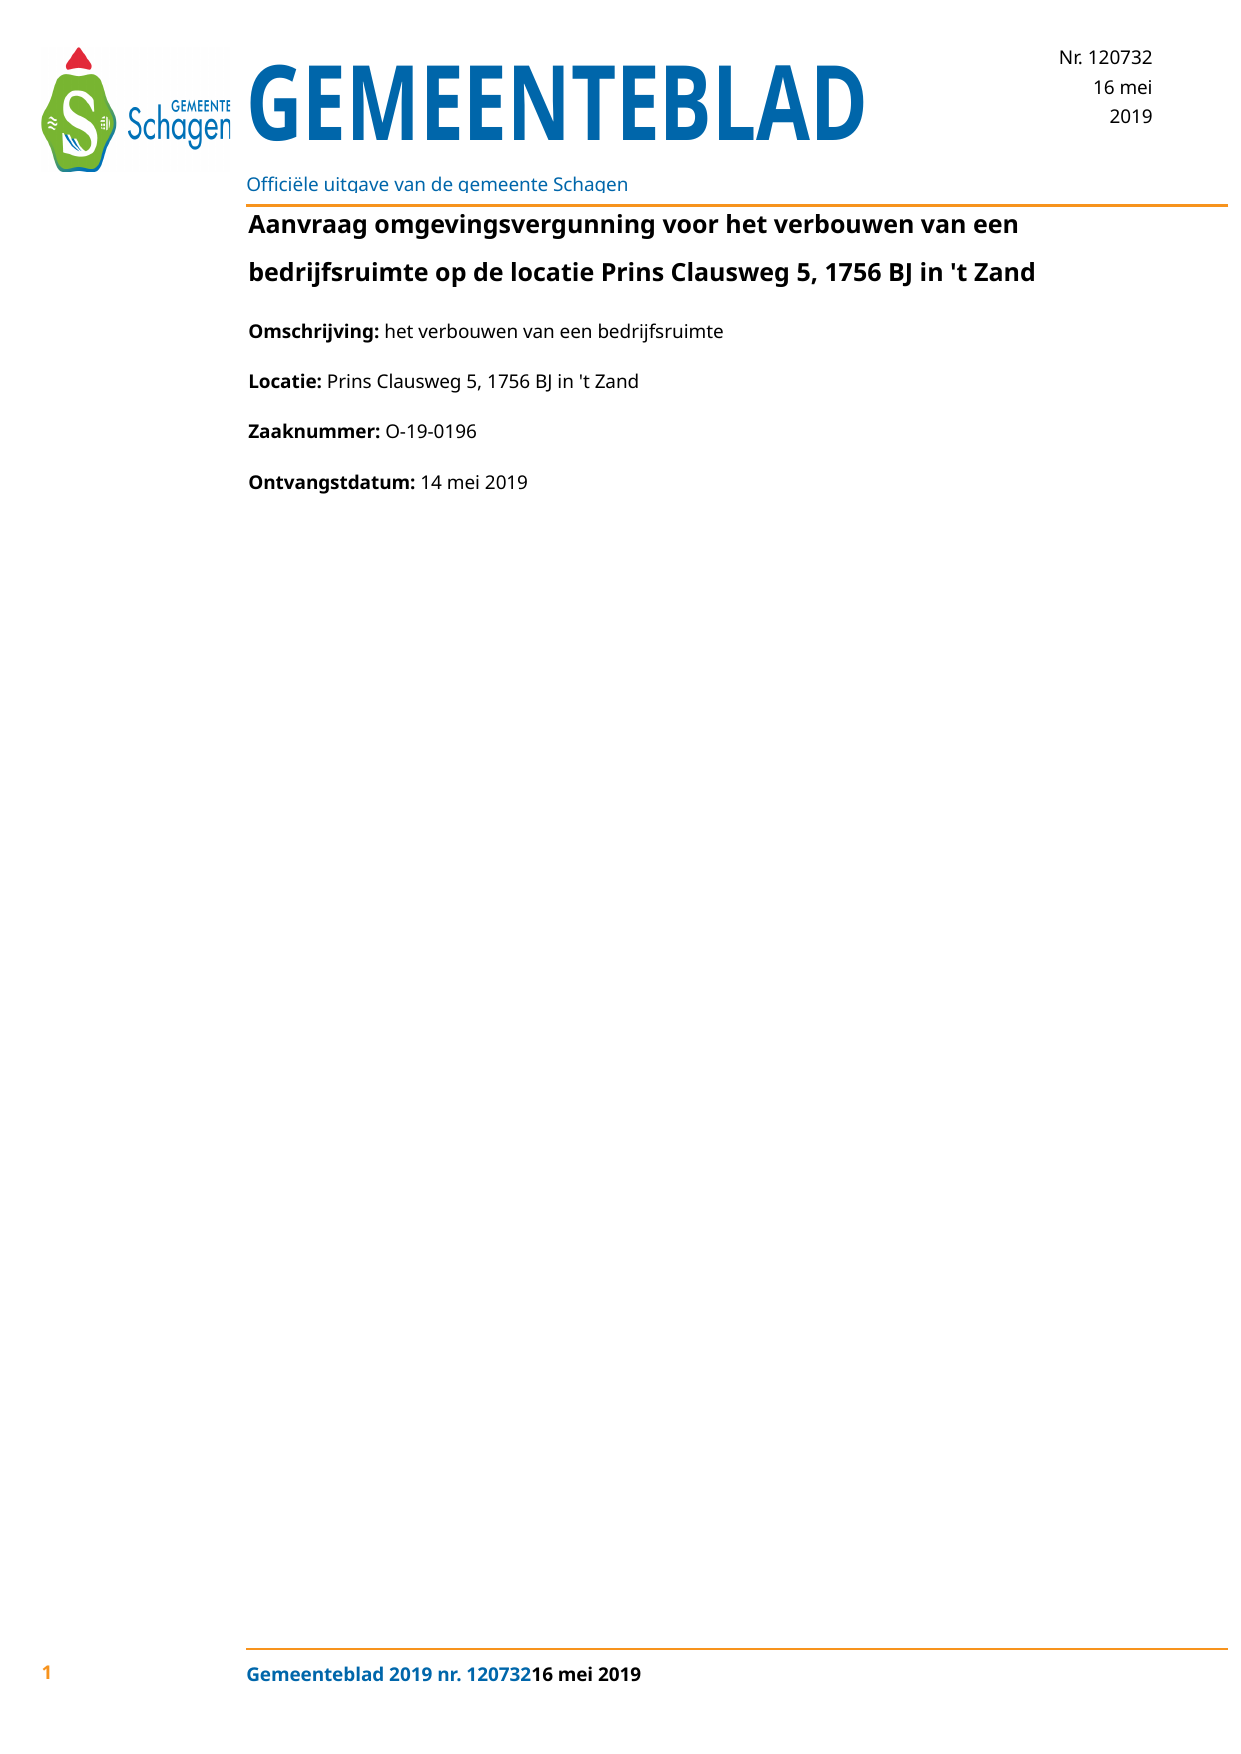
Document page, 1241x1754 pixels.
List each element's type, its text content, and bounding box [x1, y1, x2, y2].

text Ontvangstdatum: 14 mei 2019 [248, 469, 1152, 495]
text Locatie: Prins Clausweg 5, 1756 BJ in 't Zand [248, 368, 1152, 394]
text Aanvraag omgevingsvergunning voor het verbouwen van een bedrijfsruimte op de locatie Prins Clausweg 5, 1756 BJ in 't Zand [248, 207, 1152, 288]
text Zaaknummer: O-19-0196 [248, 419, 1152, 444]
text Omschrijving: het verbouwen van een bedrijfsruimte [248, 318, 1152, 344]
picture [41, 47, 231, 172]
